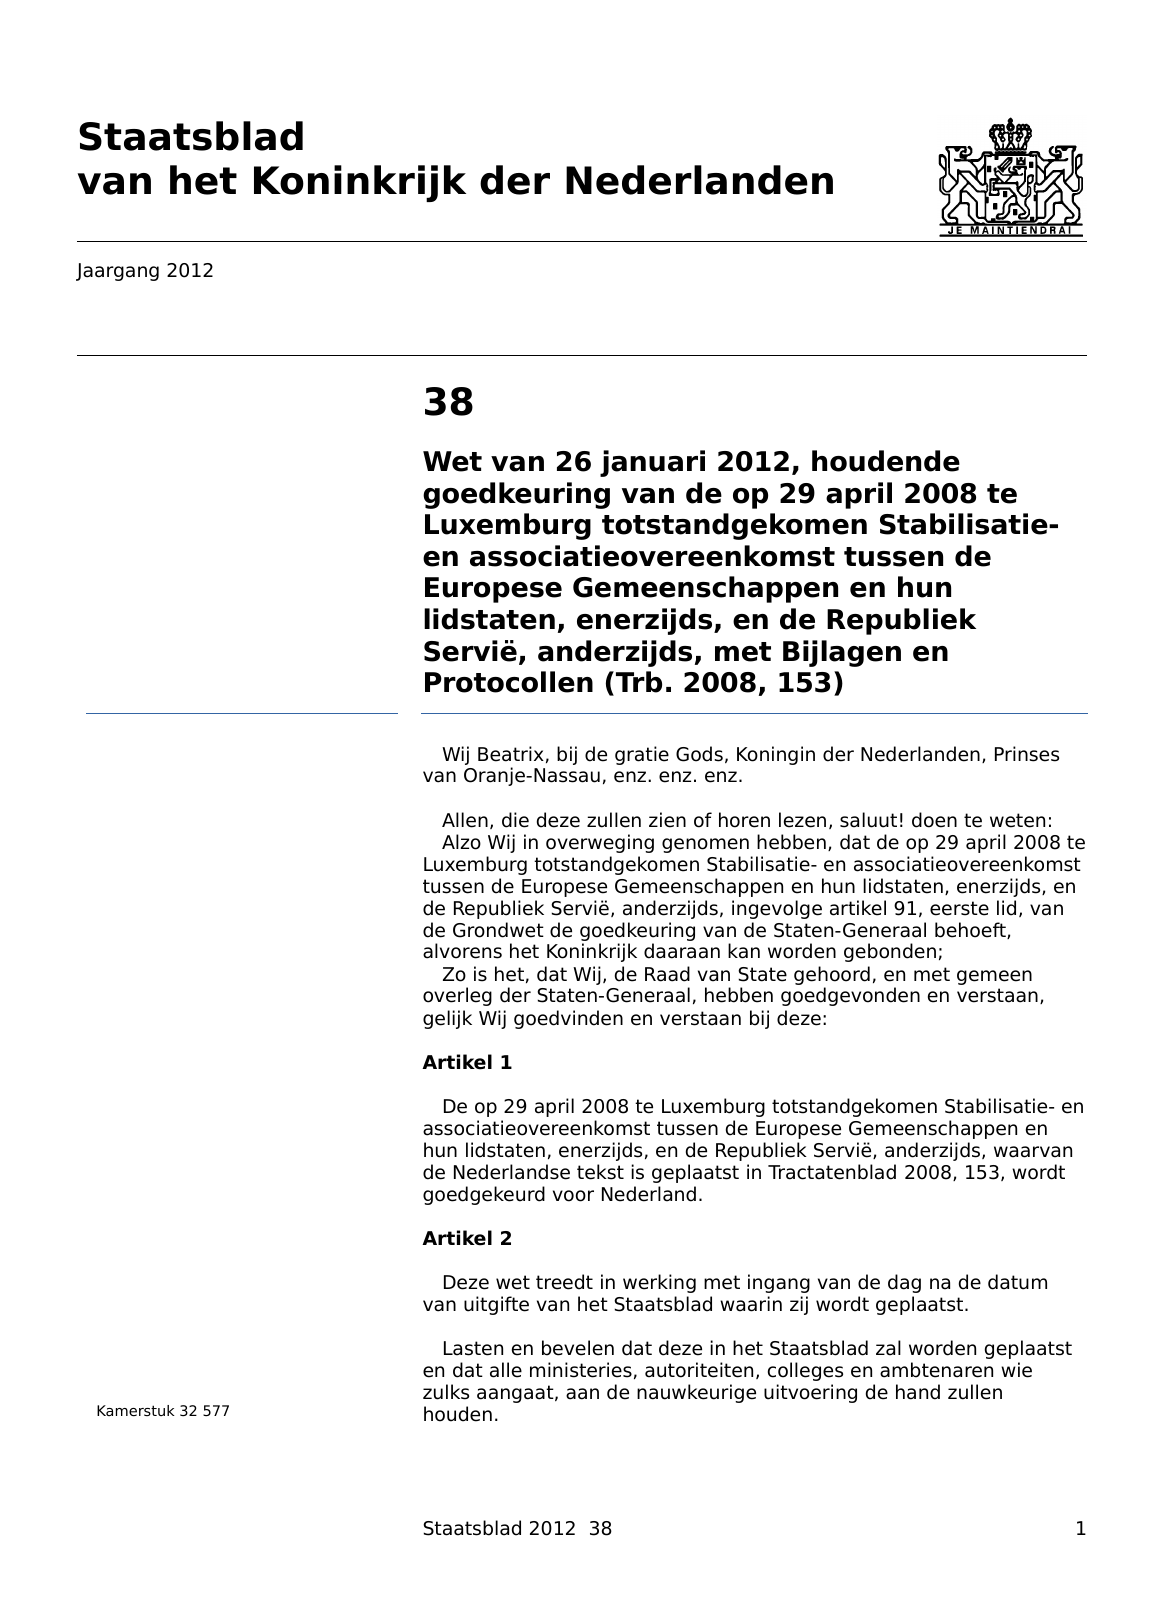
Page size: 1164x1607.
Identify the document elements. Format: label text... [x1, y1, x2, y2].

subtitle Artikel 1 [422, 1052, 1087, 1073]
text Alzo Wij in overweging genomen hebben, dat de op 29 april 2008 te Luxemburg totstandgekomen Stabilisatie- en associatieovereenkomst tussen de Europese Gemeenschappen en hun lidstaten, enerzijds, en de Republiek Servië, anderzijds, ingevolge artikel 91, eerste lid, van de Grondwet de goedkeuring van de Staten-Generaal behoeft, alvorens het Koninkrijk daaraan kan worden gebonden; [422, 832, 1087, 963]
text Deze wet treedt in werking met ingang van de dag na de datum van uitgifte van het Staatsblad waarin zij wordt geplaatst. [422, 1272, 1087, 1316]
table_header [886, 100, 1087, 241]
subtitle 38 [422, 381, 1087, 424]
text Lasten en bevelen dat deze in het Staatsblad zal worden geplaatst en dat alle ministeries, autoriteiten, colleges en ambtenaren wie zulks aangaat, aan de nauwkeurige uitvoering de hand zullen houden. [422, 1338, 1087, 1426]
text Kamerstuk 32 577 [77, 1403, 396, 1420]
text Allen, die deze zullen zien of horen lezen, saluut! doen te weten: [422, 809, 1087, 832]
subtitle Artikel 2 [422, 1228, 1087, 1250]
text De op 29 april 2008 te Luxemburg totstandgekomen Stabilisatie- en associatieovereenkomst tussen de Europese Gemeenschappen en hun lidstaten, enerzijds, en de Republiek Servië, anderzijds, waarvan de Nederlandse tekst is geplaatst in Tractatenblad 2008, 153, wordt goedgekeurd voor Nederland. [422, 1096, 1087, 1206]
text Zo is het, dat Wij, de Raad van State gehoord, en met gemeen overleg der Staten-Generaal, hebben goedgevonden en verstaan, gelijk Wij goedvinden en verstaan bij deze: [422, 963, 1087, 1029]
table_header Staatsblad van het Koninkrijk der Nederlanden [77, 100, 886, 241]
text Wij Beatrix, bij de gratie Gods, Koningin der Nederlanden, Prinses van Oranje-Nassau, enz. enz. enz. [422, 743, 1087, 787]
table_cell Jaargang 2012 [77, 242, 1087, 355]
text Wet van 26 januari 2012, houdende goedkeuring van de op 29 april 2008 te Luxemburg totstandgekomen Stabilisatie- en associatieovereenkomst tussen de Europese Gemeenschappen en hun lidstaten, enerzijds, en de Republiek Servië, anderzijds, met Bijlagen en Protocollen (Trb. 2008, 153) [422, 447, 1087, 699]
picture [936, 115, 1087, 240]
